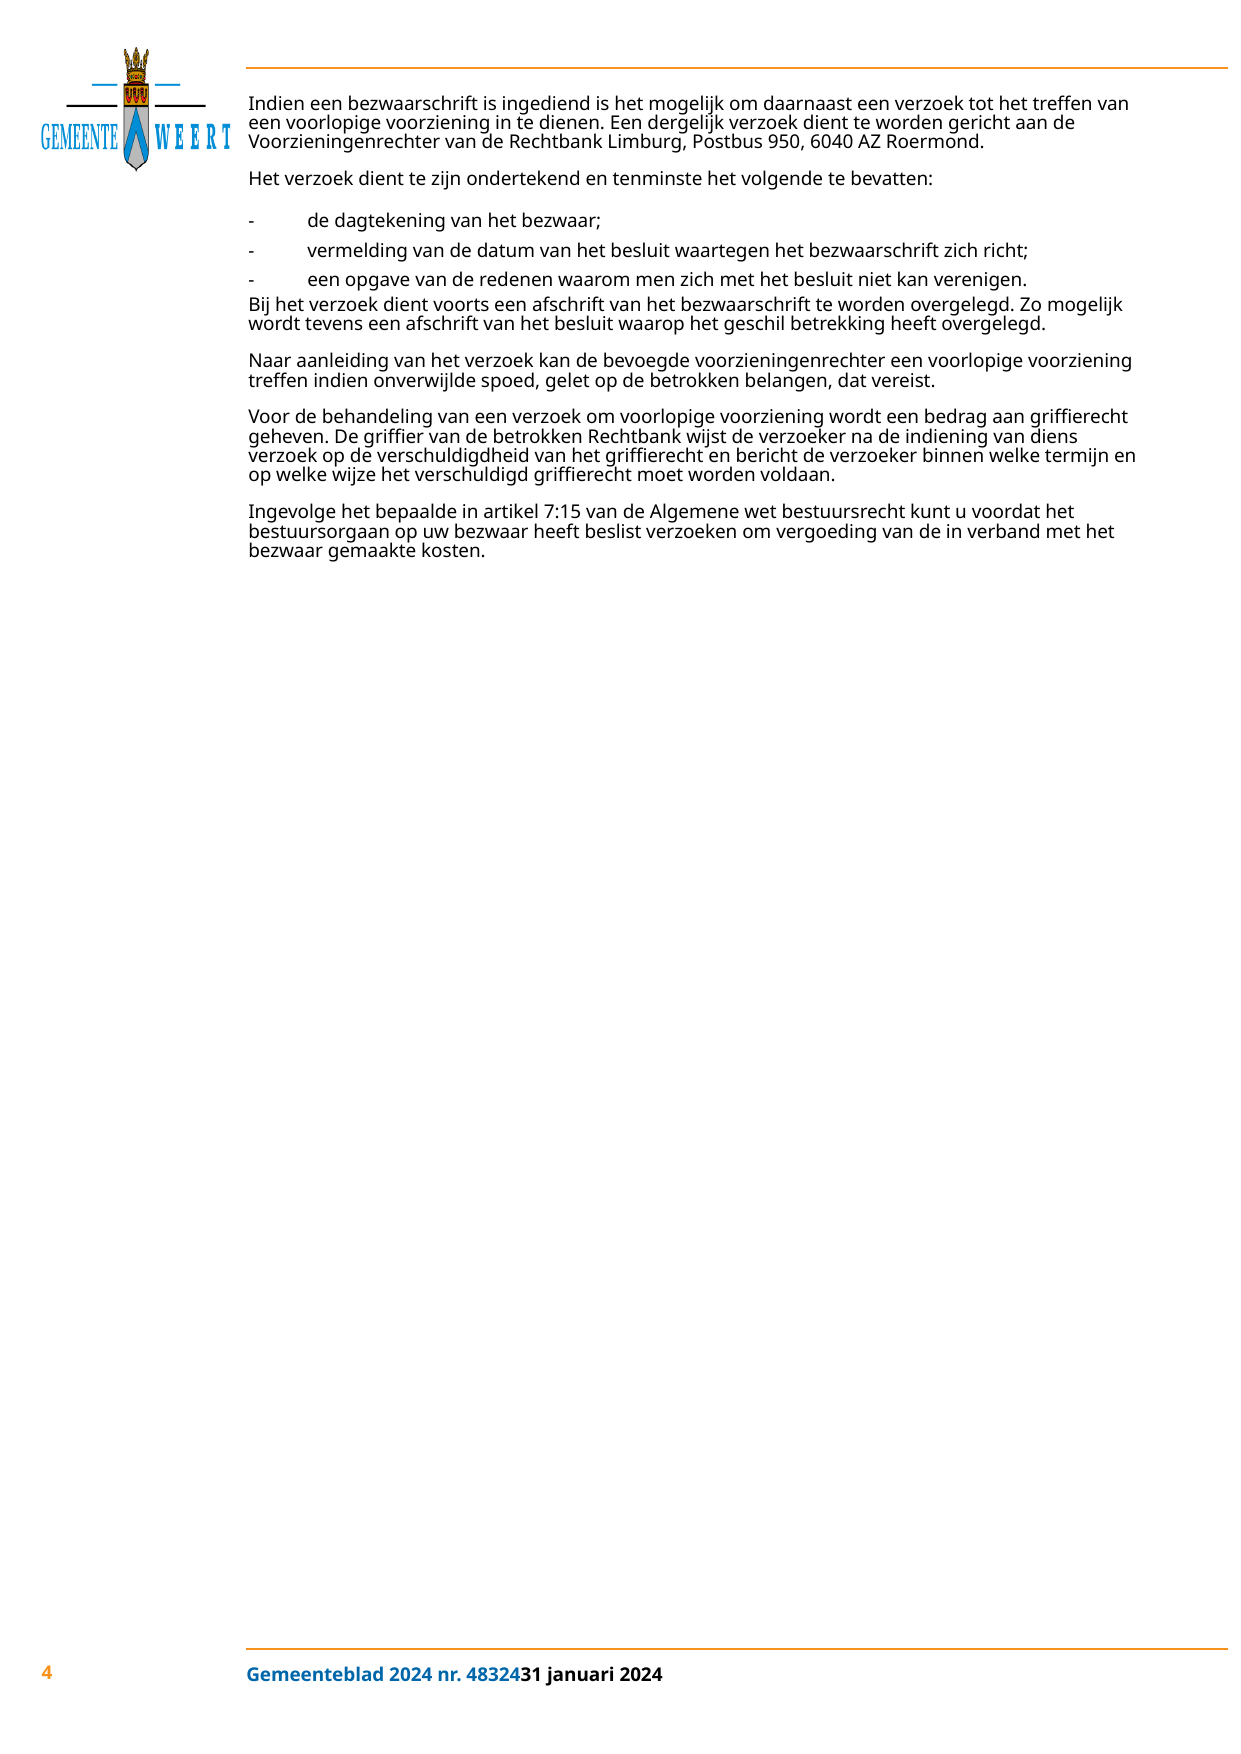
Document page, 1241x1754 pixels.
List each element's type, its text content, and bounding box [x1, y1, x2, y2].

list een opgave van de redenen waarom men zich met het besluit niet kan verenigen. [248, 266, 1152, 292]
picture [41, 47, 231, 172]
text Bij het verzoek dient voorts een afschrift van het bezwaarschrift te worden overgelegd. Zo mogelijk wordt tevens een afschrift van het besluit waarop het geschil betrekking heeft overgelegd. [248, 296, 1152, 334]
text Het verzoek dient te zijn ondertekend en tenminste het volgende te bevatten: [248, 170, 1152, 189]
list vermelding van de datum van het besluit waartegen het bezwaarschrift zich richt; [248, 237, 1152, 263]
text Indien een bezwaarschrift is ingediend is het mogelijk om daarnaast een verzoek tot het treffen van een voorlopige voorziening in te dienen. Een dergelijk verzoek dient te worden gericht aan de Voorzieningenrechter van de Rechtbank Limburg, Postbus 950, 6040 AZ Roermond. [248, 95, 1152, 153]
text Naar aanleiding van het verzoek kan de bevoegde voorzieningenrechter een voorlopige voorziening treffen indien onverwijlde spoed, gelet op de betrokken belangen, dat vereist. [248, 352, 1152, 391]
list de dagtekening van het bezwaar; [248, 207, 1152, 233]
text Ingevolge het bepaalde in artikel 7:15 van de Algemene wet bestuursrecht kunt u voordat het bestuursorgaan op uw bezwaar heeft beslist verzoeken om vergoeding van de in verband met het bezwaar gemaakte kosten. [248, 503, 1152, 561]
text Voor de behandeling van een verzoek om voorlopige voorziening wordt een bedrag aan griffierecht geheven. De griffier van de betrokken Rechtbank wijst de verzoeker na de indiening van diens verzoek op de verschuldigdheid van het griffierecht en bericht de verzoeker binnen welke termijn en op welke wijze het verschuldigd griffierecht moet worden voldaan. [248, 408, 1152, 486]
